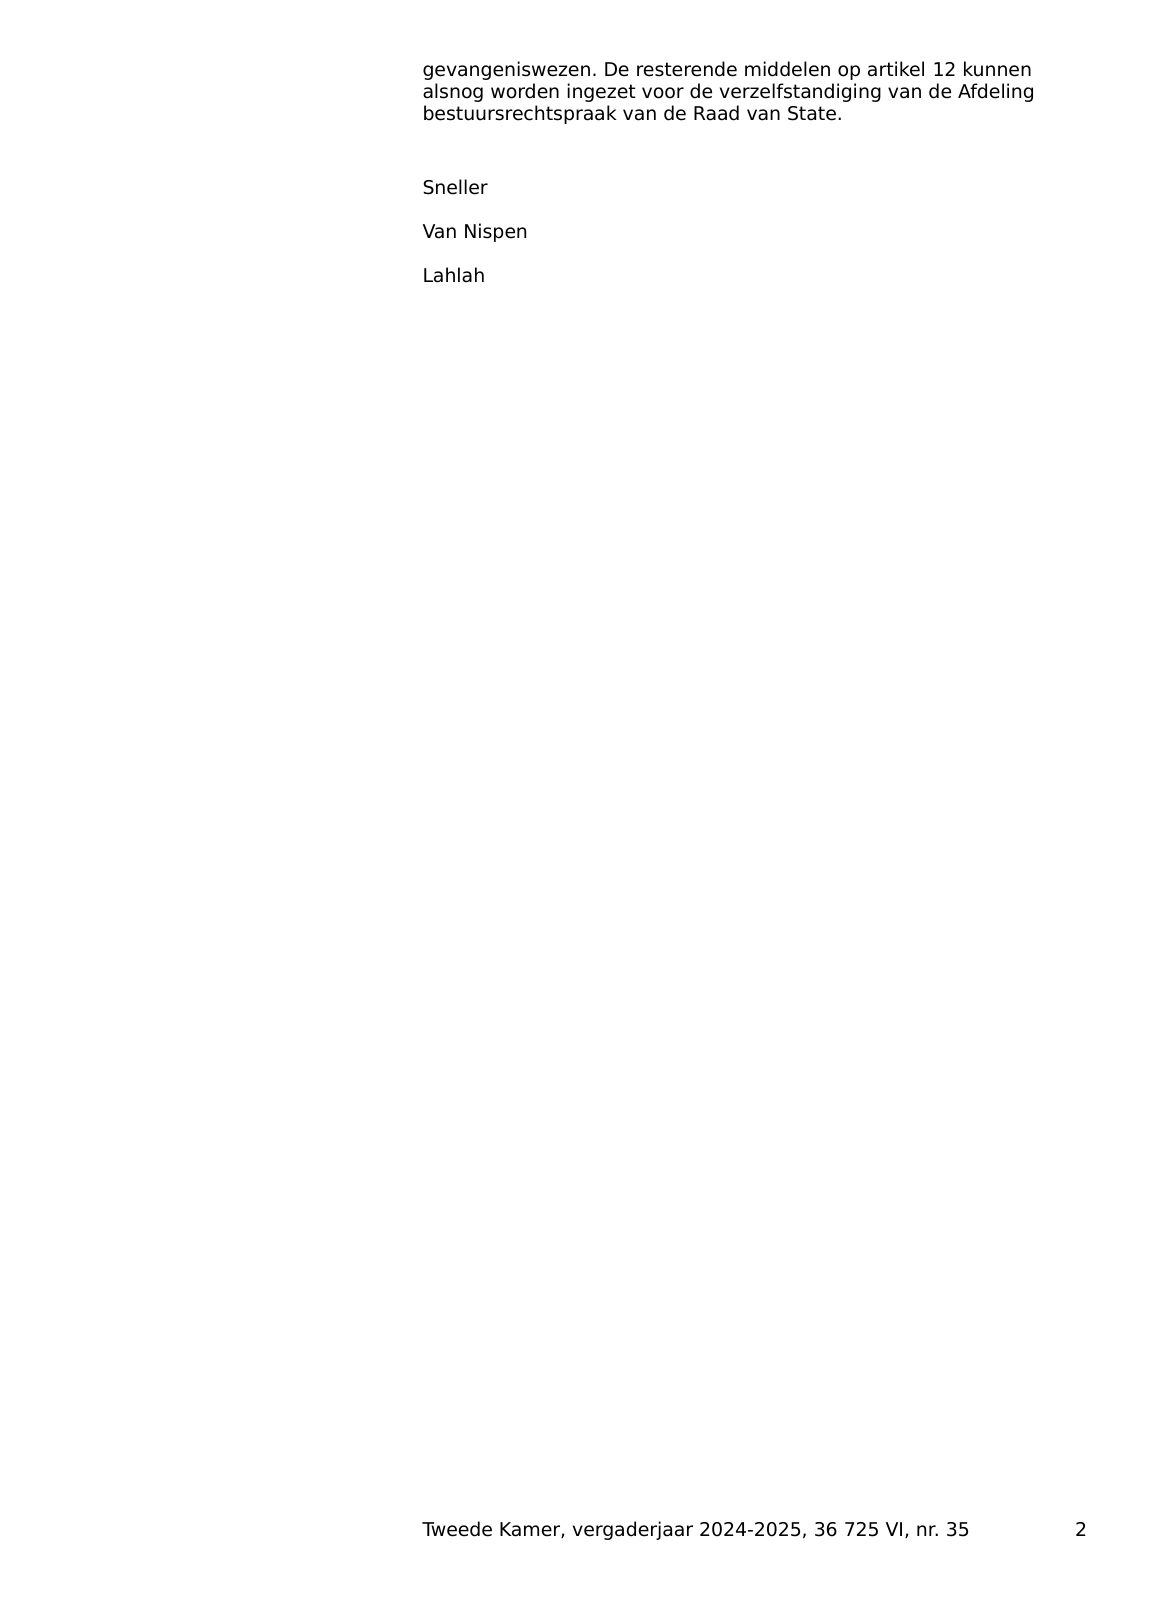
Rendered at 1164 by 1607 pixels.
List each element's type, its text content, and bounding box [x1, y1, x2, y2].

text Sneller Van Nispen Lahlah [422, 155, 1087, 287]
text gevangeniswezen. De resterende middelen op artikel 12 kunnen alsnog worden ingezet voor de verzelfstandiging van de Afdeling bestuursrechtspraak van de Raad van State. [422, 59, 1087, 125]
